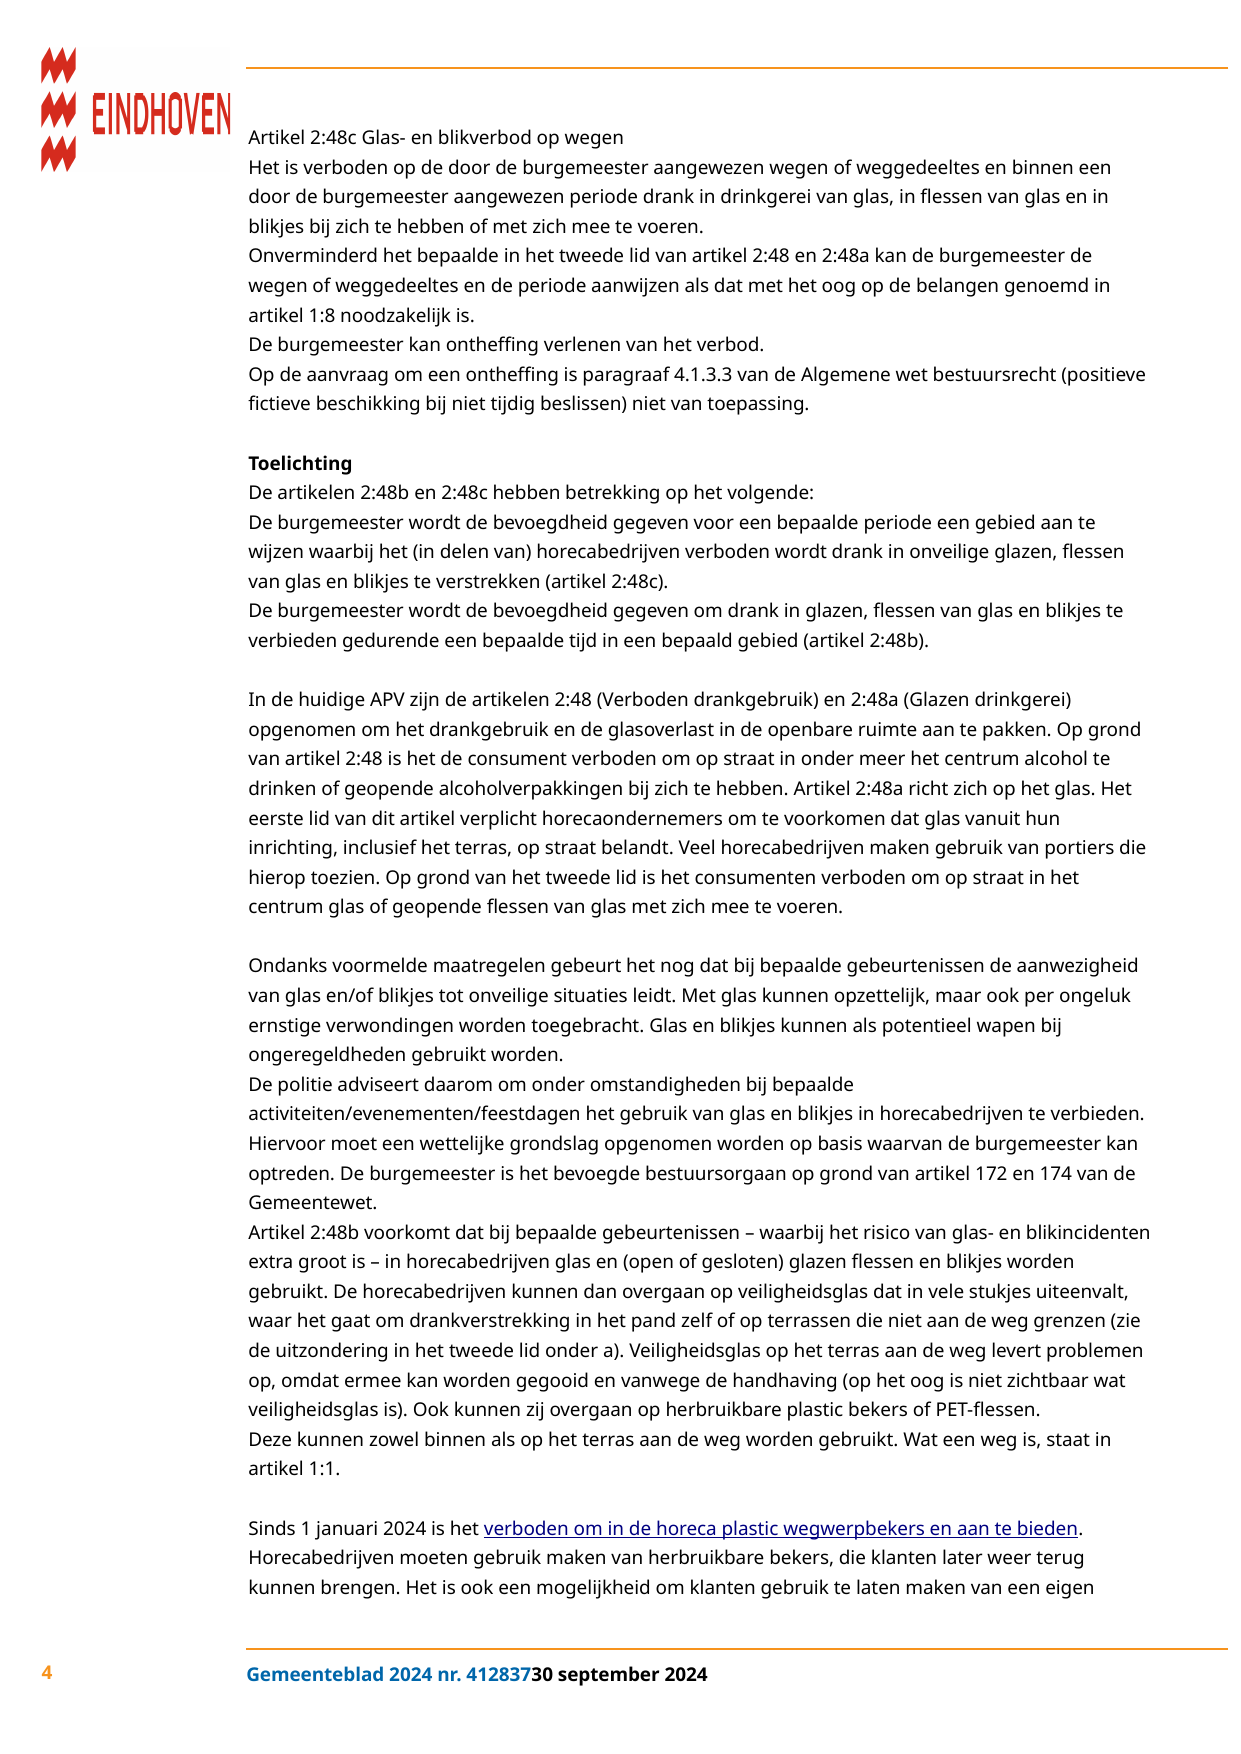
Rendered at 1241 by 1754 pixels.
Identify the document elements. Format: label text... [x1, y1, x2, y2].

text In de huidige APV zijn de artikelen 2:48 (Verboden drankgebruik) en 2:48a (Glazen drinkgerei) opgenomen om het drankgebruik en de glasoverlast in de openbare ruimte aan te pakken. Op grond van artikel 2:48 is het de consument verboden om op straat in onder meer het centrum alcohol te drinken of geopende alcoholverpakkingen bij zich te hebben. Artikel 2:48a richt zich op het glas. Het eerste lid van dit artikel verplicht horecaondernemers om te voorkomen dat glas vanuit hun inrichting, inclusief het terras, op straat belandt. Veel horecabedrijven maken gebruik van portiers die hierop toezien. Op grond van het tweede lid is het consumenten verboden om op straat in het centrum glas of geopende flessen van glas met zich mee te voeren. [248, 686, 1152, 919]
text Sinds 1 januari 2024 is het verboden om in de horeca plastic wegwerpbekers en aan te bieden. Horecabedrijven moeten gebruik maken van herbruikbare bekers, die klanten later weer terug kunnen brengen. Het is ook een mogelijkheid om klanten gebruik te laten maken van een eigen [248, 1515, 1152, 1600]
picture [41, 47, 231, 172]
text De politie adviseert daarom om onder omstandigheden bij bepaalde activiteiten/evenementen/feestdagen het gebruik van glas en blikjes in horecabedrijven te verbieden. Hiervoor moet een wettelijke grondslag opgenomen worden op basis waarvan de burgemeester kan optreden. De burgemeester is het bevoegde bestuursorgaan op grond van artikel 172 en 174 van de Gemeentewet. [248, 1071, 1152, 1215]
text Op de aanvraag om een ontheffing is paragraaf 4.1.3.3 van de Algemene wet bestuursrecht (positieve fictieve beschikking bij niet tijdig beslissen) niet van toepassing. [248, 361, 1152, 416]
text De burgemeester kan ontheffing verlenen van het verbod. [248, 331, 1152, 357]
text De artikelen 2:48b en 2:48c hebben betrekking op het volgende: [248, 479, 1152, 505]
text Artikel 2:48b voorkomt dat bij bepaalde gebeurtenissen – waarbij het risico van glas- en blikincidenten extra groot is – in horecabedrijven glas en (open of gesloten) glazen flessen en blikjes worden gebruikt. De horecabedrijven kunnen dan overgaan op veiligheidsglas dat in vele stukjes uiteenvalt, waar het gaat om drankverstrekking in het pand zelf of op terrassen die niet aan de weg grenzen (zie de uitzondering in het tweede lid onder a). Veiligheidsglas op het terras aan de weg levert problemen op, omdat ermee kan worden gegooid en vanwege de handhaving (op het oog is niet zichtbaar wat veiligheidsglas is). Ook kunnen zij overgaan op herbruikbare plastic bekers of PET-flessen. [248, 1219, 1152, 1422]
text De burgemeester wordt de bevoegdheid gegeven om drank in glazen, flessen van glas en blikjes te verbieden gedurende een bepaalde tijd in een bepaald gebied (artikel 2:48b). [248, 598, 1152, 653]
text Toelichting [248, 450, 1152, 476]
text Het is verboden op de door de burgemeester aangewezen wegen of weggedeeltes en binnen een door de burgemeester aangewezen periode drank in drinkgerei van glas, in flessen van glas en in blikjes bij zich te hebben of met zich mee te voeren. [248, 154, 1152, 239]
text Artikel 2:48c Glas- en blikverbod op wegen [248, 124, 1152, 150]
text Ondanks voormelde maatregelen gebeurt het nog dat bij bepaalde gebeurtenissen de aanwezigheid van glas en/of blikjes tot onveilige situaties leidt. Met glas kunnen opzettelijk, maar ook per ongeluk ernstige verwondingen worden toegebracht. Glas en blikjes kunnen als potentieel wapen bij ongeregeldheden gebruikt worden. [248, 953, 1152, 1067]
text Deze kunnen zowel binnen als op het terras aan de weg worden gebruikt. Wat een weg is, staat in artikel 1:1. [248, 1426, 1152, 1481]
text Onverminderd het bepaalde in het tweede lid van artikel 2:48 en 2:48a kan de burgemeester de wegen of weggedeeltes en de periode aanwijzen als dat met het oog op de belangen genoemd in artikel 1:8 noodzakelijk is. [248, 243, 1152, 328]
text De burgemeester wordt de bevoegdheid gegeven voor een bepaalde periode een gebied aan te wijzen waarbij het (in delen van) horecabedrijven verboden wordt drank in onveilige glazen, flessen van glas en blikjes te verstrekken (artikel 2:48c). [248, 509, 1152, 594]
